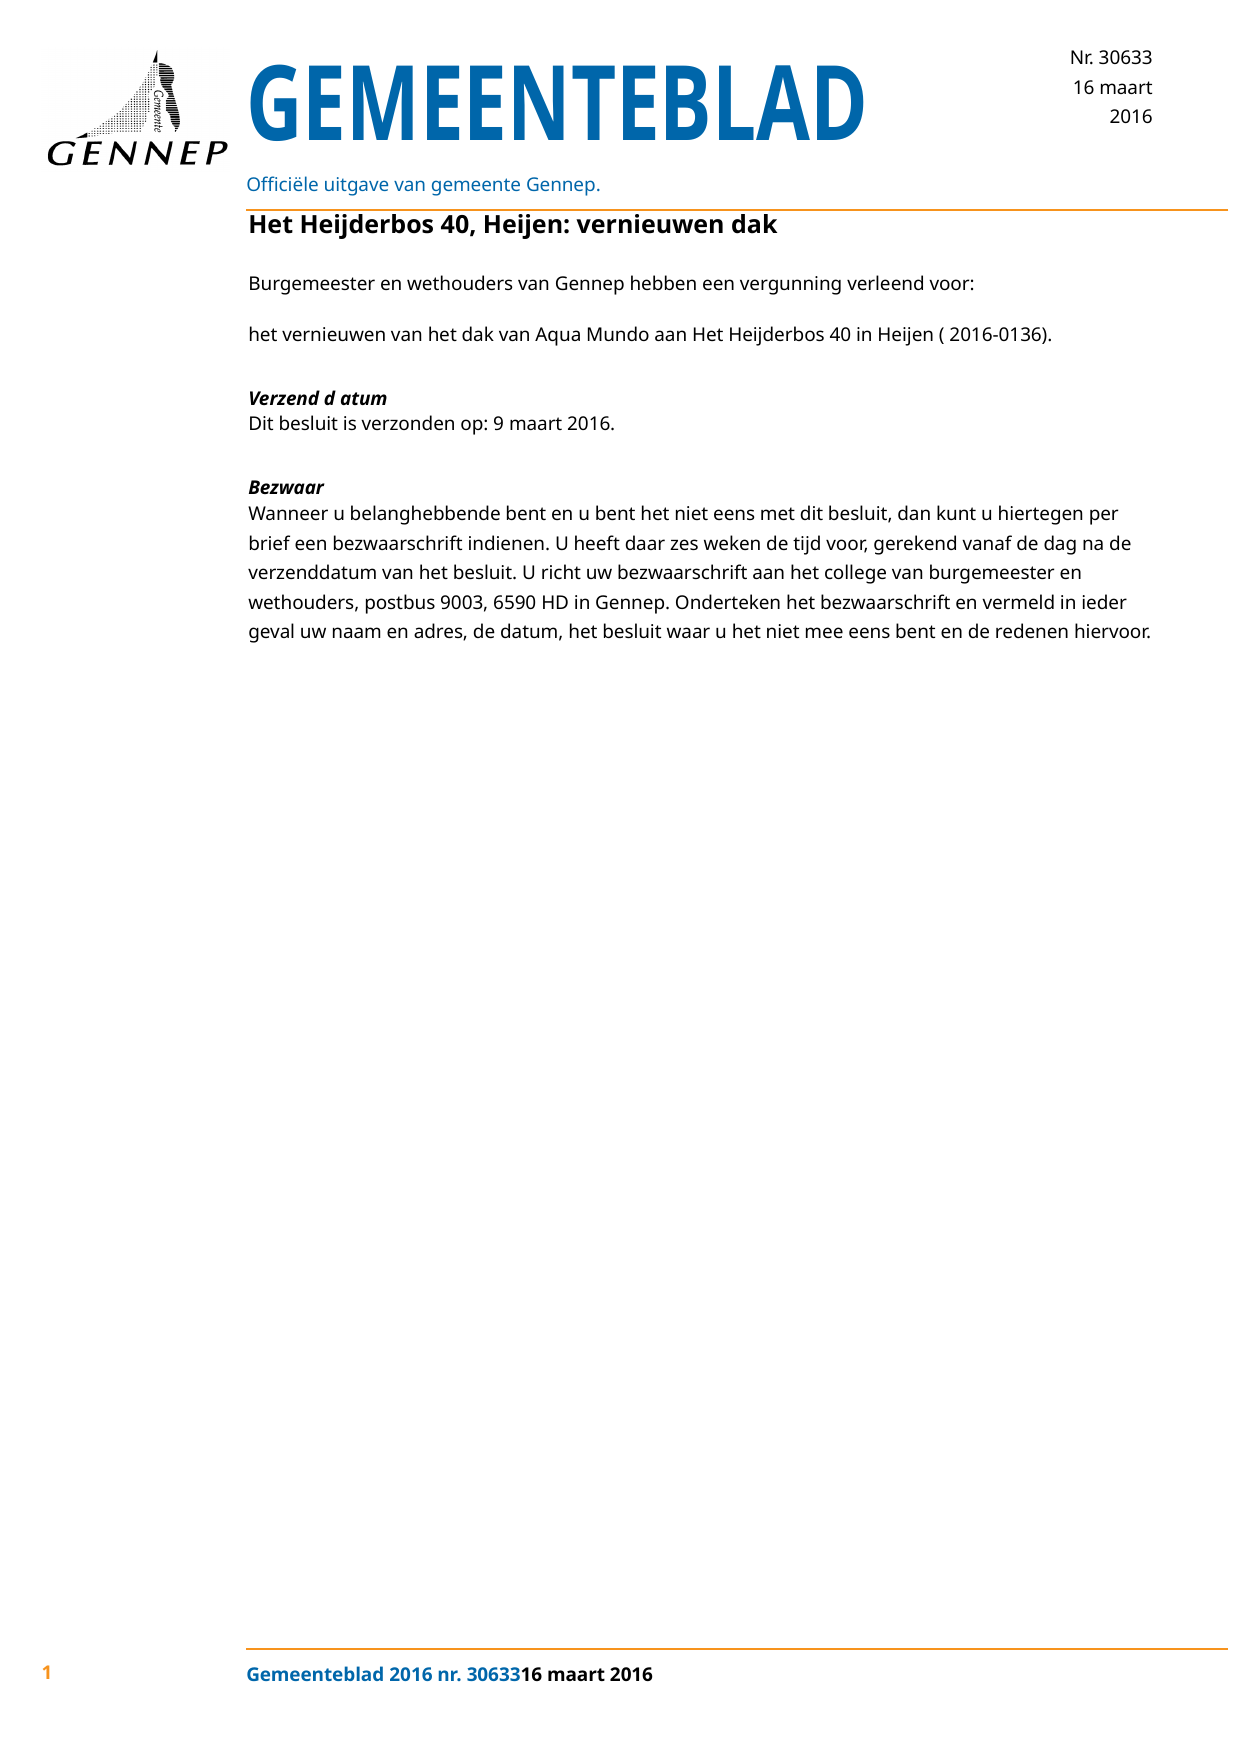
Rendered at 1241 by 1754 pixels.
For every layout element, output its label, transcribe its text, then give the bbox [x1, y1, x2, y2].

text Bezwaar [248, 474, 1152, 500]
text Burgemeester en wethouders van Gennep hebben een vergunning verleend voor: [248, 270, 1152, 296]
text Wanneer u belanghebbende bent en u bent het niet eens met dit besluit, dan kunt u hiertegen per brief een bezwaarschrift indienen. U heeft daar zes weken de tijd voor, gerekend vanaf de dag na de verzenddatum van het besluit. U richt uw bezwaarschrift aan het college van burgemeester en wethouders, postbus 9003, 6590 HD in Gennep. Onderteken het bezwaarschrift en vermeld in ieder geval uw naam en adres, de datum, het besluit waar u het niet mee eens bent en de redenen hiervoor. [248, 500, 1152, 644]
text Verzend d atum [248, 385, 1152, 410]
picture [41, 47, 231, 172]
text het vernieuwen van het dak van Aqua Mundo aan Het Heijderbos 40 in Heijen ( 2016-0136). [248, 321, 1152, 346]
text Het Heijderbos 40, Heijen: vernieuwen dak [248, 211, 1152, 241]
text Dit besluit is verzonden op: 9 maart 2016. [248, 410, 1152, 436]
